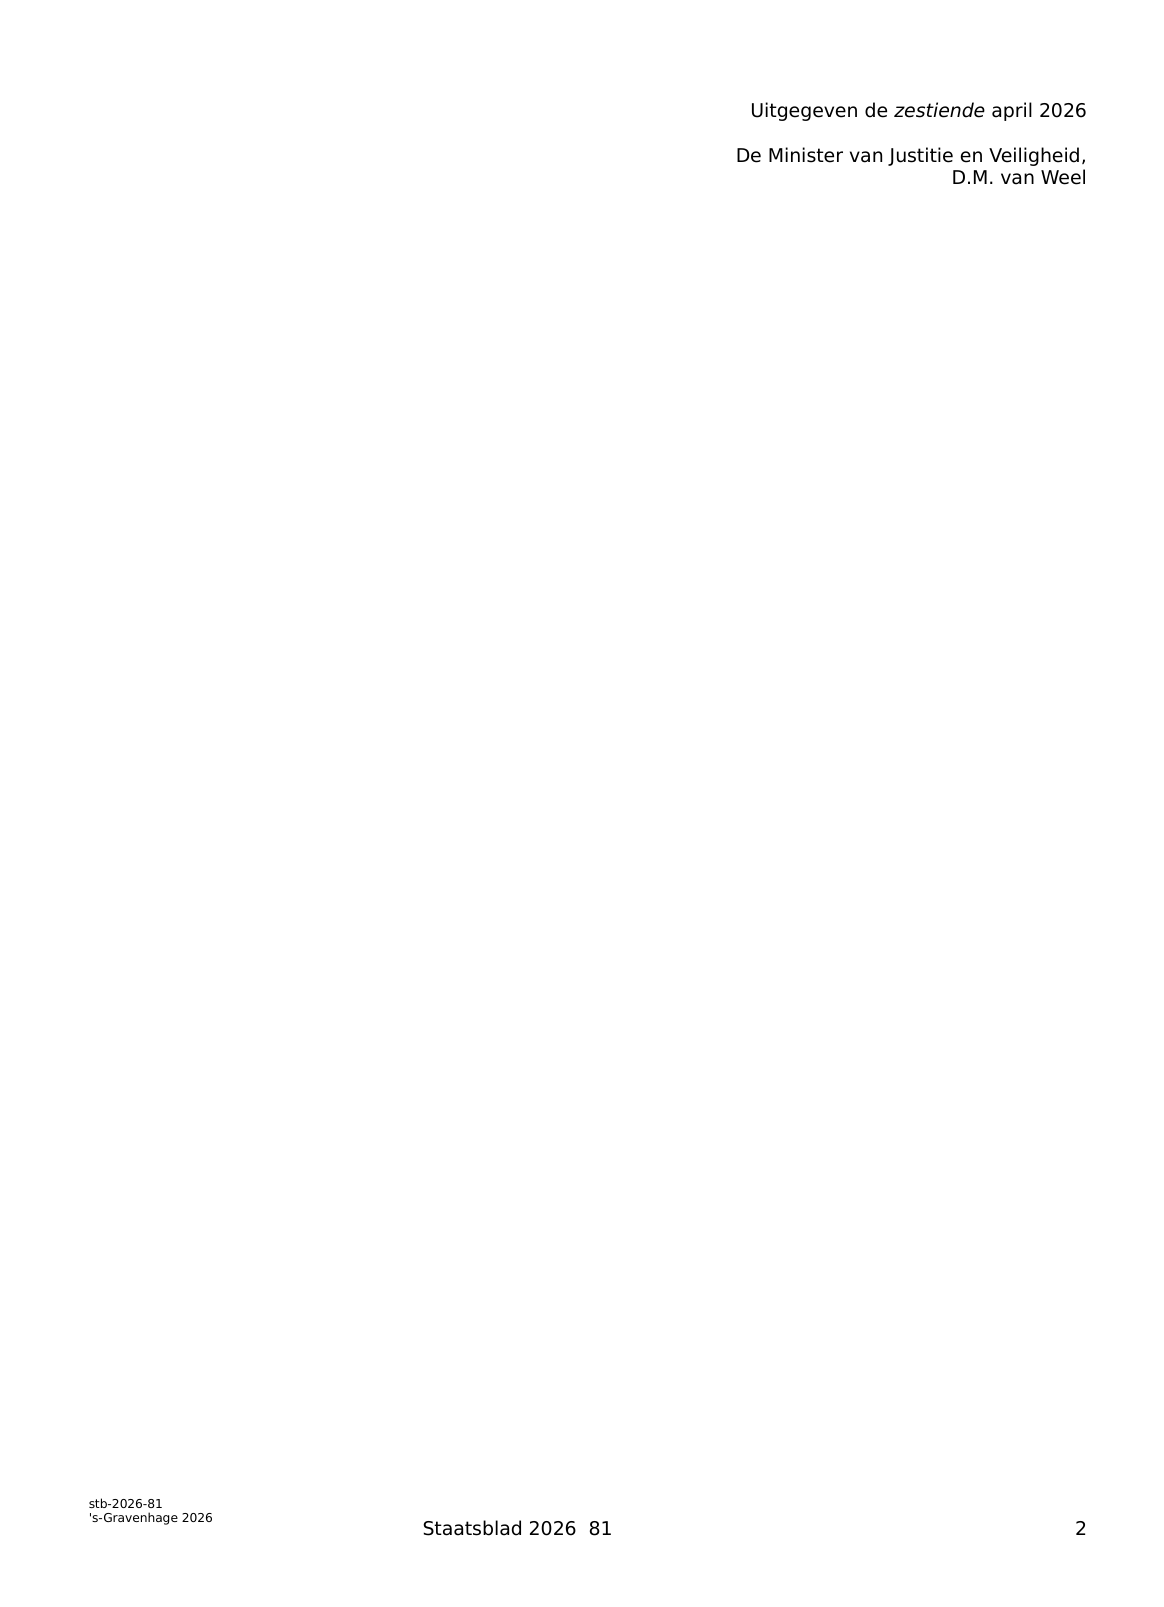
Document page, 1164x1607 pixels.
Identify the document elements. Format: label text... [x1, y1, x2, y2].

text 's-Gravenhage 2026 [88, 1511, 323, 1525]
text stb-2026-81 [88, 1497, 323, 1511]
text De Minister van Justitie en Veiligheid, D.M. van Weel [422, 144, 1087, 188]
text Uitgegeven de zestiende april 2026 [422, 100, 1087, 122]
